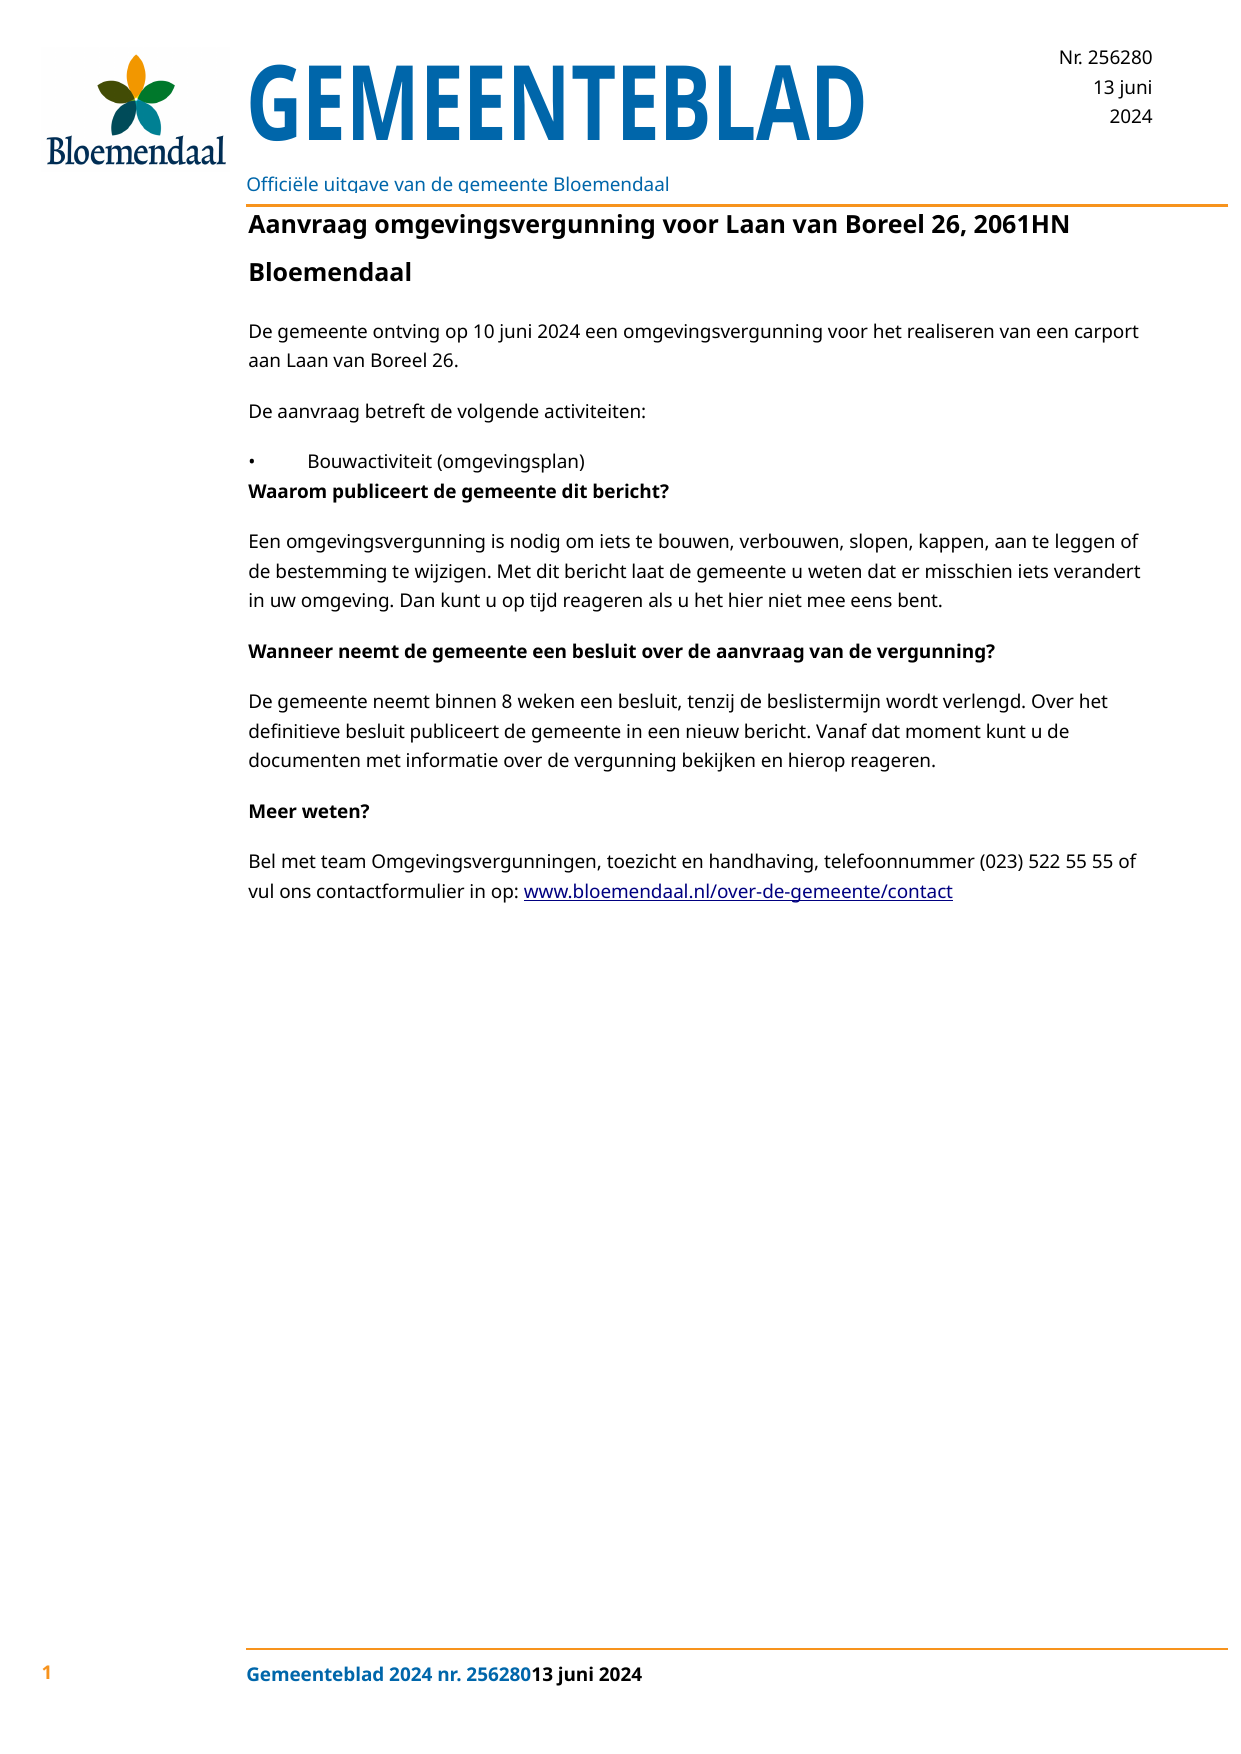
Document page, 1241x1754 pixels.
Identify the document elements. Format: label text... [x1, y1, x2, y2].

text De gemeente neemt binnen 8 weken een besluit, tenzij de beslistermijn wordt verlengd. Over het definitieve besluit publiceert de gemeente in een nieuw bericht. Vanaf dat moment kunt u de documenten met informatie over de vergunning bekijken en hierop reageren. [248, 688, 1152, 773]
text De gemeente ontving op 10 juni 2024 een omgevingsvergunning voor het realiseren van een carport aan Laan van Boreel 26. [248, 318, 1152, 373]
text De aanvraag betreft de volgende activiteiten: [248, 398, 1152, 424]
text Meer weten? [248, 798, 1152, 824]
text Waarom publiceert de gemeente dit bericht? [248, 478, 1152, 504]
text Bel met team Omgevingsvergunningen, toezicht en handhaving, telefoonnummer (023) 522 55 55 of vul ons contactformulier in op: www.bloemendaal.nl/over-de-gemeente/contact [248, 848, 1152, 904]
picture [41, 47, 231, 172]
text Aanvraag omgevingsvergunning voor Laan van Boreel 26, 2061HN Bloemendaal [248, 207, 1152, 288]
text Wanneer neemt de gemeente een besluit over de aanvraag van de vergunning? [248, 638, 1152, 664]
list Bouwactiviteit (omgevingsplan) [248, 448, 1152, 474]
text Een omgevingsvergunning is nodig om iets te bouwen, verbouwen, slopen, kappen, aan te leggen of de bestemming te wijzigen. Met dit bericht laat de gemeente u weten dat er misschien iets verandert in uw omgeving. Dan kunt u op tijd reageren als u het hier niet mee eens bent. [248, 528, 1152, 613]
